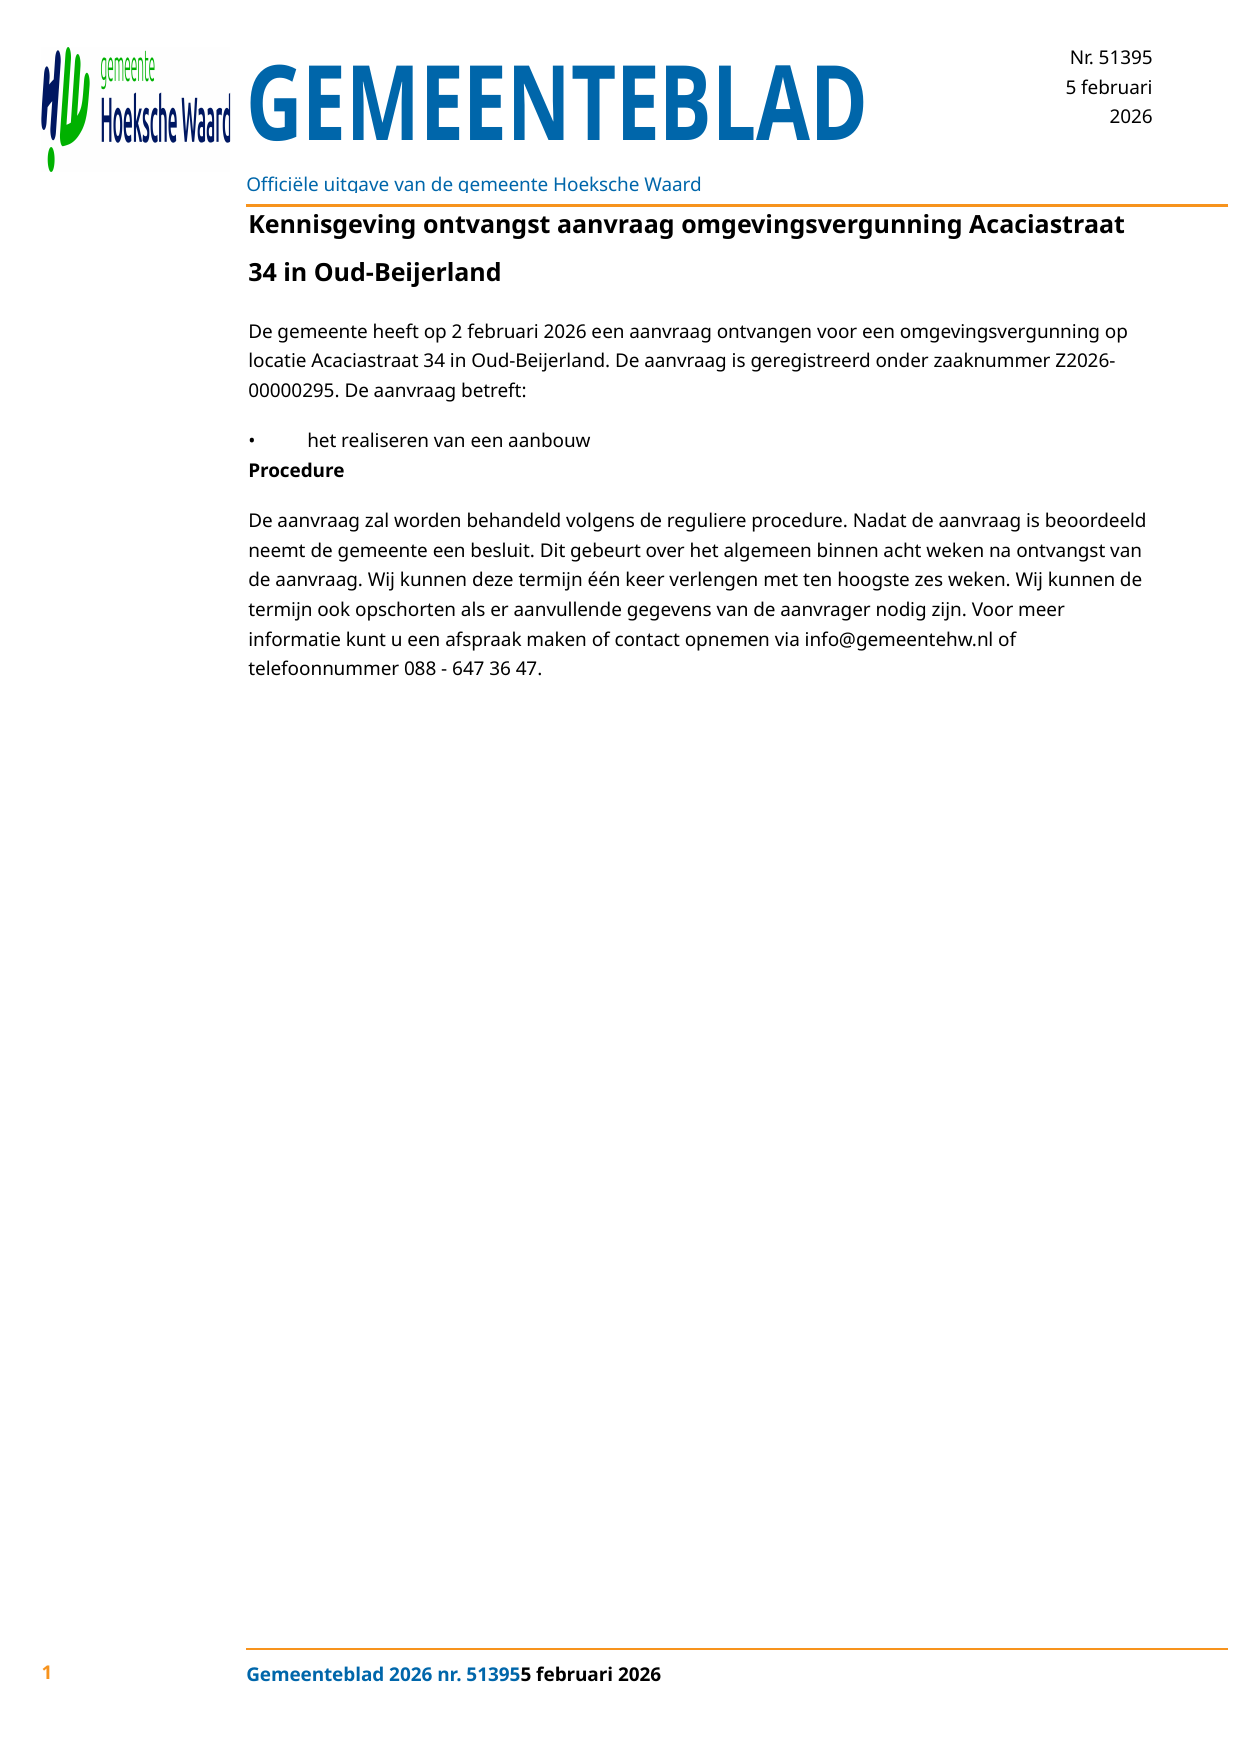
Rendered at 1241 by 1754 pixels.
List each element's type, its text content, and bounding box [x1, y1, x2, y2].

picture [41, 47, 231, 172]
list het realiseren van een aanbouw [248, 427, 1152, 453]
text Kennisgeving ontvangst aanvraag omgevingsvergunning Acaciastraat 34 in Oud-Beijerland [248, 207, 1152, 288]
text Procedure [248, 457, 1152, 483]
text De gemeente heeft op 2 februari 2026 een aanvraag ontvangen voor een omgevingsvergunning op locatie Acaciastraat 34 in Oud-Beijerland. De aanvraag is geregistreerd onder zaaknummer Z2026-00000295. De aanvraag betreft: [248, 318, 1152, 403]
text De aanvraag zal worden behandeld volgens de reguliere procedure. Nadat de aanvraag is beoordeeld neemt de gemeente een besluit. Dit gebeurt over het algemeen binnen acht weken na ontvangst van de aanvraag. Wij kunnen deze termijn één keer verlengen met ten hoogste zes weken. Wij kunnen de termijn ook opschorten als er aanvullende gegevens van de aanvrager nodig zijn. Voor meer informatie kunt u een afspraak maken of contact opnemen via info@gemeentehw.nl of telefoonnummer 088 - 647 36 47. [248, 507, 1152, 681]
